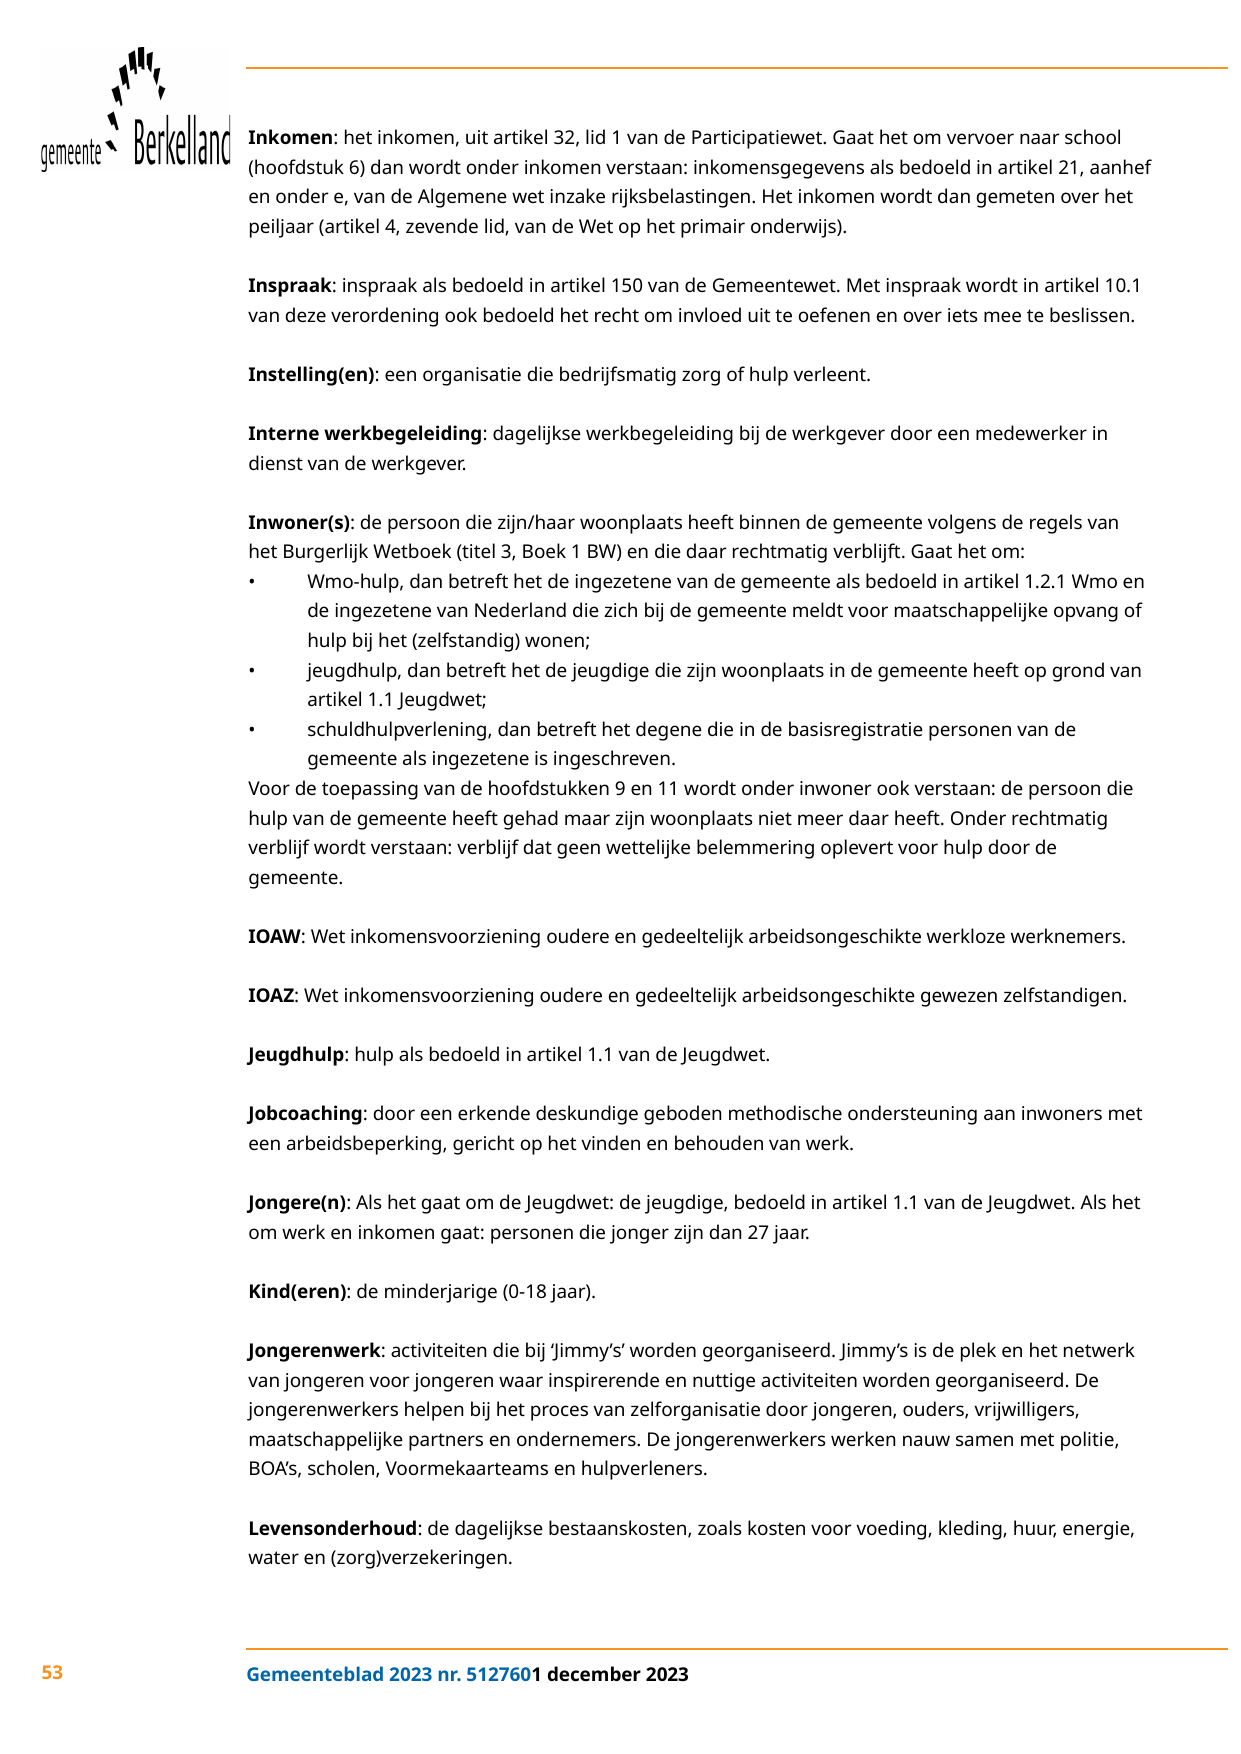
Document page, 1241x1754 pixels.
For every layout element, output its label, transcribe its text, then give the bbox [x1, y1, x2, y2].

text Inwoner(s): de persoon die zijn/haar woonplaats heeft binnen de gemeente volgens de regels van het Burgerlijk Wetboek (titel 3, Boek 1 BW) en die daar rechtmatig verblijft. Gaat het om: [248, 509, 1152, 564]
text Instelling(en): een organisatie die bedrijfsmatig zorg of hulp verleent. [248, 361, 1152, 387]
text Jongerenwerk: activiteiten die bij ‘Jimmy’s’ worden georganiseerd. Jimmy’s is de plek en het netwerk van jongeren voor jongeren waar inspirerende en nuttige activiteiten worden georganiseerd. De jongerenwerkers helpen bij het proces van zelforganisatie door jongeren, ouders, vrijwilligers, maatschappelijke partners en ondernemers. De jongerenwerkers werken nauw samen met politie, BOA’s, scholen, Voormekaarteams en hulpverleners. [248, 1337, 1152, 1481]
text Voor de toepassing van de hoofdstukken 9 en 11 wordt onder inwoner ook verstaan: de persoon die hulp van de gemeente heeft gehad maar zijn woonplaats niet meer daar heeft. Onder rechtmatig verblijf wordt verstaan: verblijf dat geen wettelijke belemmering oplevert voor hulp door de gemeente. [248, 775, 1152, 890]
text Interne werkbegeleiding: dagelijkse werkbegeleiding bij de werkgever door een medewerker in dienst van de werkgever. [248, 420, 1152, 476]
text IOAZ: Wet inkomensvoorziening oudere en gedeeltelijk arbeidsongeschikte gewezen zelfstandigen. [248, 982, 1152, 1008]
text IOAW: Wet inkomensvoorziening oudere en gedeeltelijk arbeidsongeschikte werkloze werknemers. [248, 923, 1152, 949]
text Inspraak: inspraak als bedoeld in artikel 150 van de Gemeentewet. Met inspraak wordt in artikel 10.1 van deze verordening ook bedoeld het recht om invloed uit te oefenen en over iets mee te beslissen. [248, 272, 1152, 328]
picture [41, 47, 231, 172]
text Jeugdhulp: hulp als bedoeld in artikel 1.1 van de Jeugdwet. [248, 1041, 1152, 1067]
text Jobcoaching: door een erkende deskundige geboden methodische ondersteuning aan inwoners met een arbeidsbeperking, gericht op het vinden en behouden van werk. [248, 1101, 1152, 1156]
list Wmo-hulp, dan betreft het de ingezetene van de gemeente als bedoeld in artikel 1.2.1 Wmo en de ingezetene van Nederland die zich bij de gemeente meldt voor maatschappelijke opvang of hulp bij het (zelfstandig) wonen; [248, 568, 1152, 653]
text Levensonderhoud: de dagelijkse bestaanskosten, zoals kosten voor voeding, kleding, huur, energie, water en (zorg)verzekeringen. [248, 1515, 1152, 1570]
text Inkomen: het inkomen, uit artikel 32, lid 1 van de Participatiewet. Gaat het om vervoer naar school (hoofdstuk 6) dan wordt onder inkomen verstaan: inkomensgegevens als bedoeld in artikel 21, aanhef en onder e, van de Algemene wet inzake rijksbelastingen. Het inkomen wordt dan gemeten over het peiljaar (artikel 4, zevende lid, van de Wet op het primair onderwijs). [248, 124, 1152, 239]
text Jongere(n): Als het gaat om de Jeugdwet: de jeugdige, bedoeld in artikel 1.1 van de Jeugdwet. Als het om werk en inkomen gaat: personen die jonger zijn dan 27 jaar. [248, 1189, 1152, 1245]
list jeugdhulp, dan betreft het de jeugdige die zijn woonplaats in de gemeente heeft op grond van artikel 1.1 Jeugdwet; [248, 657, 1152, 712]
text Kind(eren): de minderjarige (0-18 jaar). [248, 1278, 1152, 1304]
list schuldhulpverlening, dan betreft het degene die in de basisregistratie personen van de gemeente als ingezetene is ingeschreven. [248, 716, 1152, 771]
